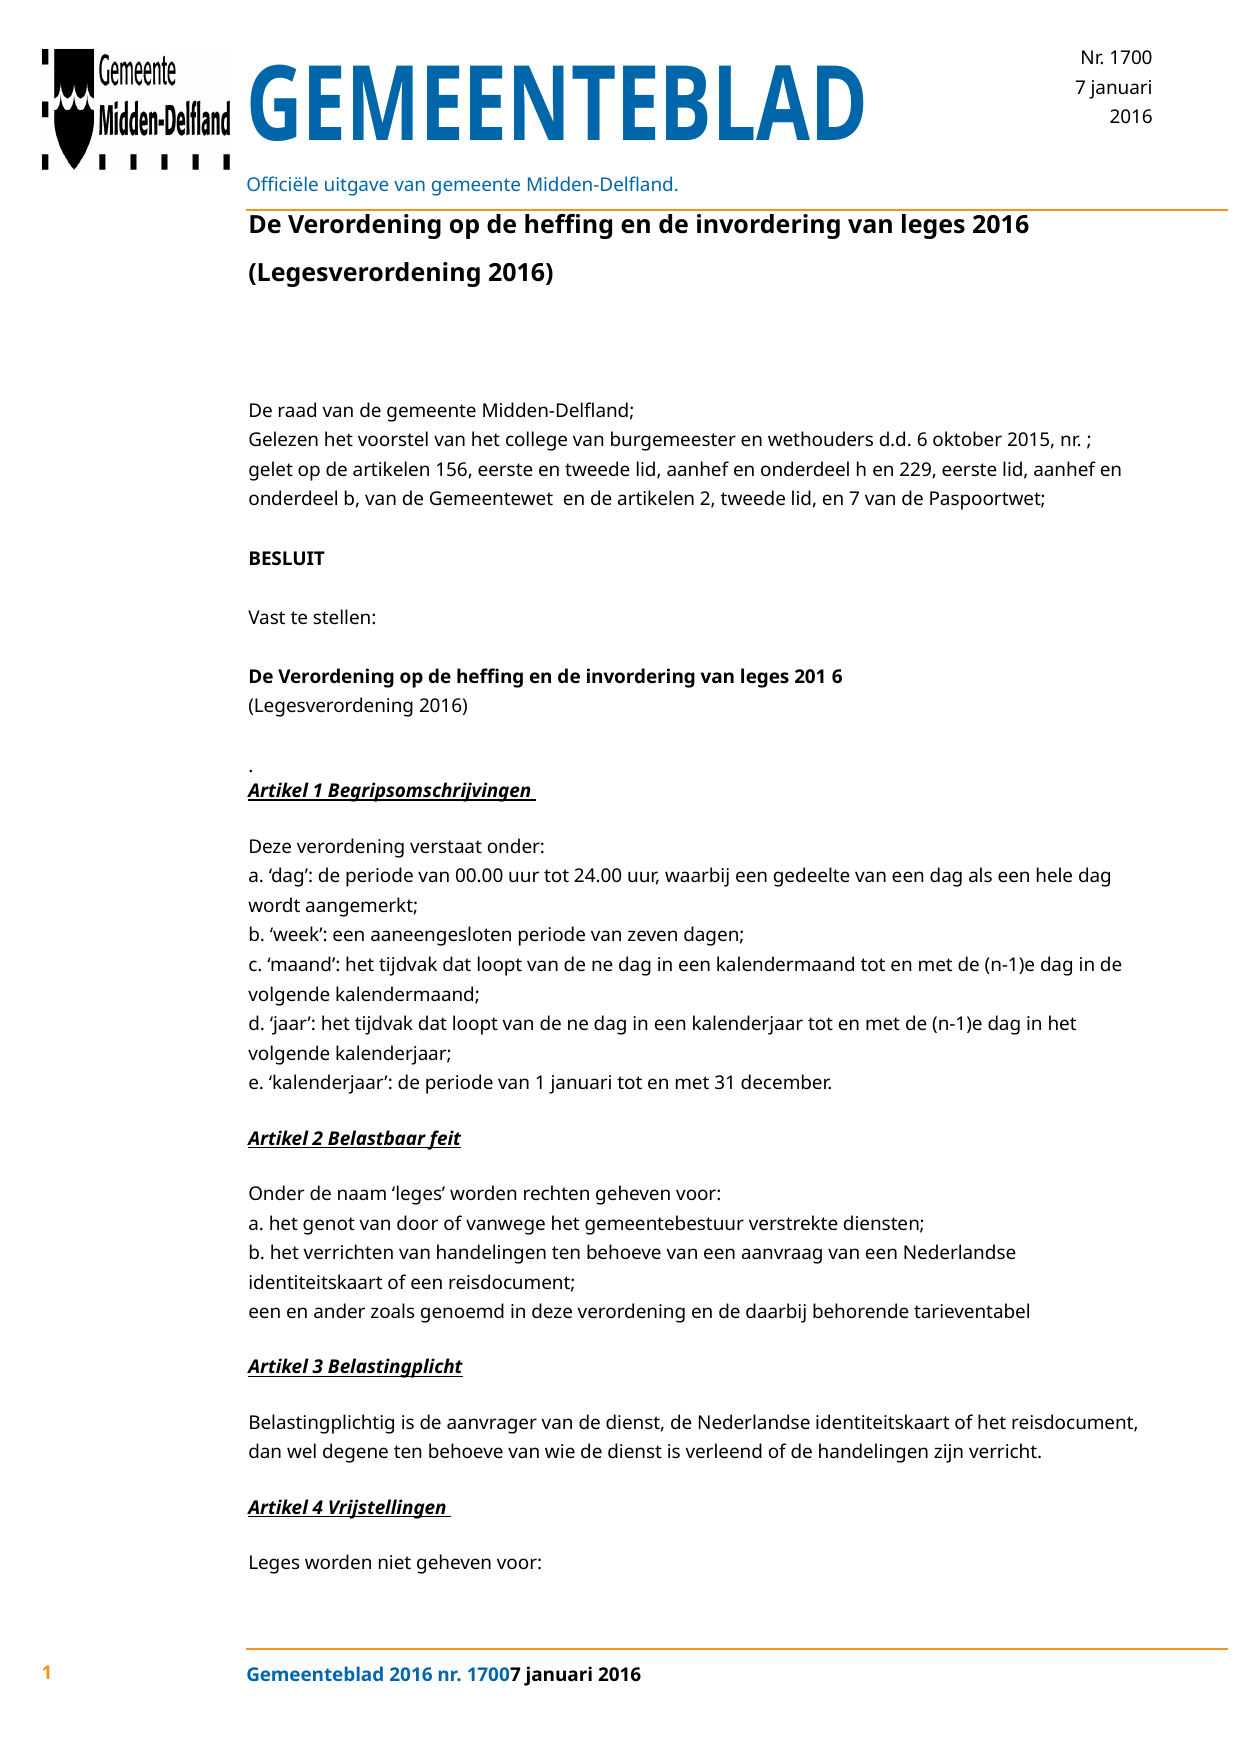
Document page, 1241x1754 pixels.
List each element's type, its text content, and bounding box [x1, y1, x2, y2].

text Artikel 4 Vrijstellingen [248, 1494, 1152, 1520]
text Belastingplichtig is de aanvrager van de dienst, de Nederlandse identiteitskaart of het reisdocument, dan wel degene ten behoeve van wie de dienst is verleend of de handelingen zijn verricht. [248, 1409, 1152, 1464]
text Onder de naam ‘leges’ worden rechten geheven voor: [248, 1180, 1152, 1206]
text Vast te stellen: [248, 604, 1152, 629]
text b. het verrichten van handelingen ten behoeve van een aanvraag van een Nederlandse [248, 1239, 1152, 1265]
text De Verordening op de heffing en de invordering van leges 2016 (Legesverordening 2016) [248, 211, 1152, 288]
text b. ‘week’: een aaneengesloten periode van zeven dagen; [248, 922, 1152, 947]
text Deze verordening verstaat onder: [248, 833, 1152, 858]
text gelet op de artikelen 156, eerste en tweede lid, aanhef en onderdeel h en 229, eerste lid, aanhef en onderdeel b, van de Gemeentewet en de artikelen 2, tweede lid, en 7 van de Paspoortwet; [248, 456, 1152, 511]
text Leges worden niet geheven voor: [248, 1549, 1152, 1575]
text Artikel 2 Belastbaar feit [248, 1125, 1152, 1151]
text a. het genot van door of vanwege het gemeentebestuur verstrekte diensten; [248, 1210, 1152, 1235]
text Artikel 3 Belastingplicht [248, 1354, 1152, 1379]
text Gelezen het voorstel van het college van burgemeester en wethouders d.d. 6 oktober 2015, nr. ; [248, 426, 1152, 452]
text BESLUIT [248, 545, 1152, 570]
text . [248, 752, 1152, 777]
text a. ‘dag’: de periode van 00.00 uur tot 24.00 uur, waarbij een gedeelte van een dag als een hele dag wordt aangemerkt; [248, 862, 1152, 918]
text c. ‘maand’: het tijdvak dat loopt van de ne dag in een kalendermaand tot en met de (n-1)e dag in de volgende kalendermaand; [248, 951, 1152, 1006]
text een en ander zoals genoemd in deze verordening en de daarbij behorende tarieventabel [248, 1298, 1152, 1324]
text (Legesverordening 2016) [248, 693, 1152, 718]
text De raad van de gemeente Midden-Delfland; [248, 397, 1152, 422]
text identiteitskaart of een reisdocument; [248, 1269, 1152, 1294]
text Artikel 1 Begripsomschrijvingen [248, 777, 1152, 803]
text d. ‘jaar’: het tijdvak dat loopt van de ne dag in een kalenderjaar tot en met de (n-1)e dag in het volgende kalenderjaar; [248, 1010, 1152, 1066]
text De Verordening op de heffing en de invordering van leges 201 6 [248, 663, 1152, 689]
picture [41, 47, 231, 172]
text e. ‘kalenderjaar’: de periode van 1 januari tot en met 31 december. [248, 1069, 1152, 1095]
